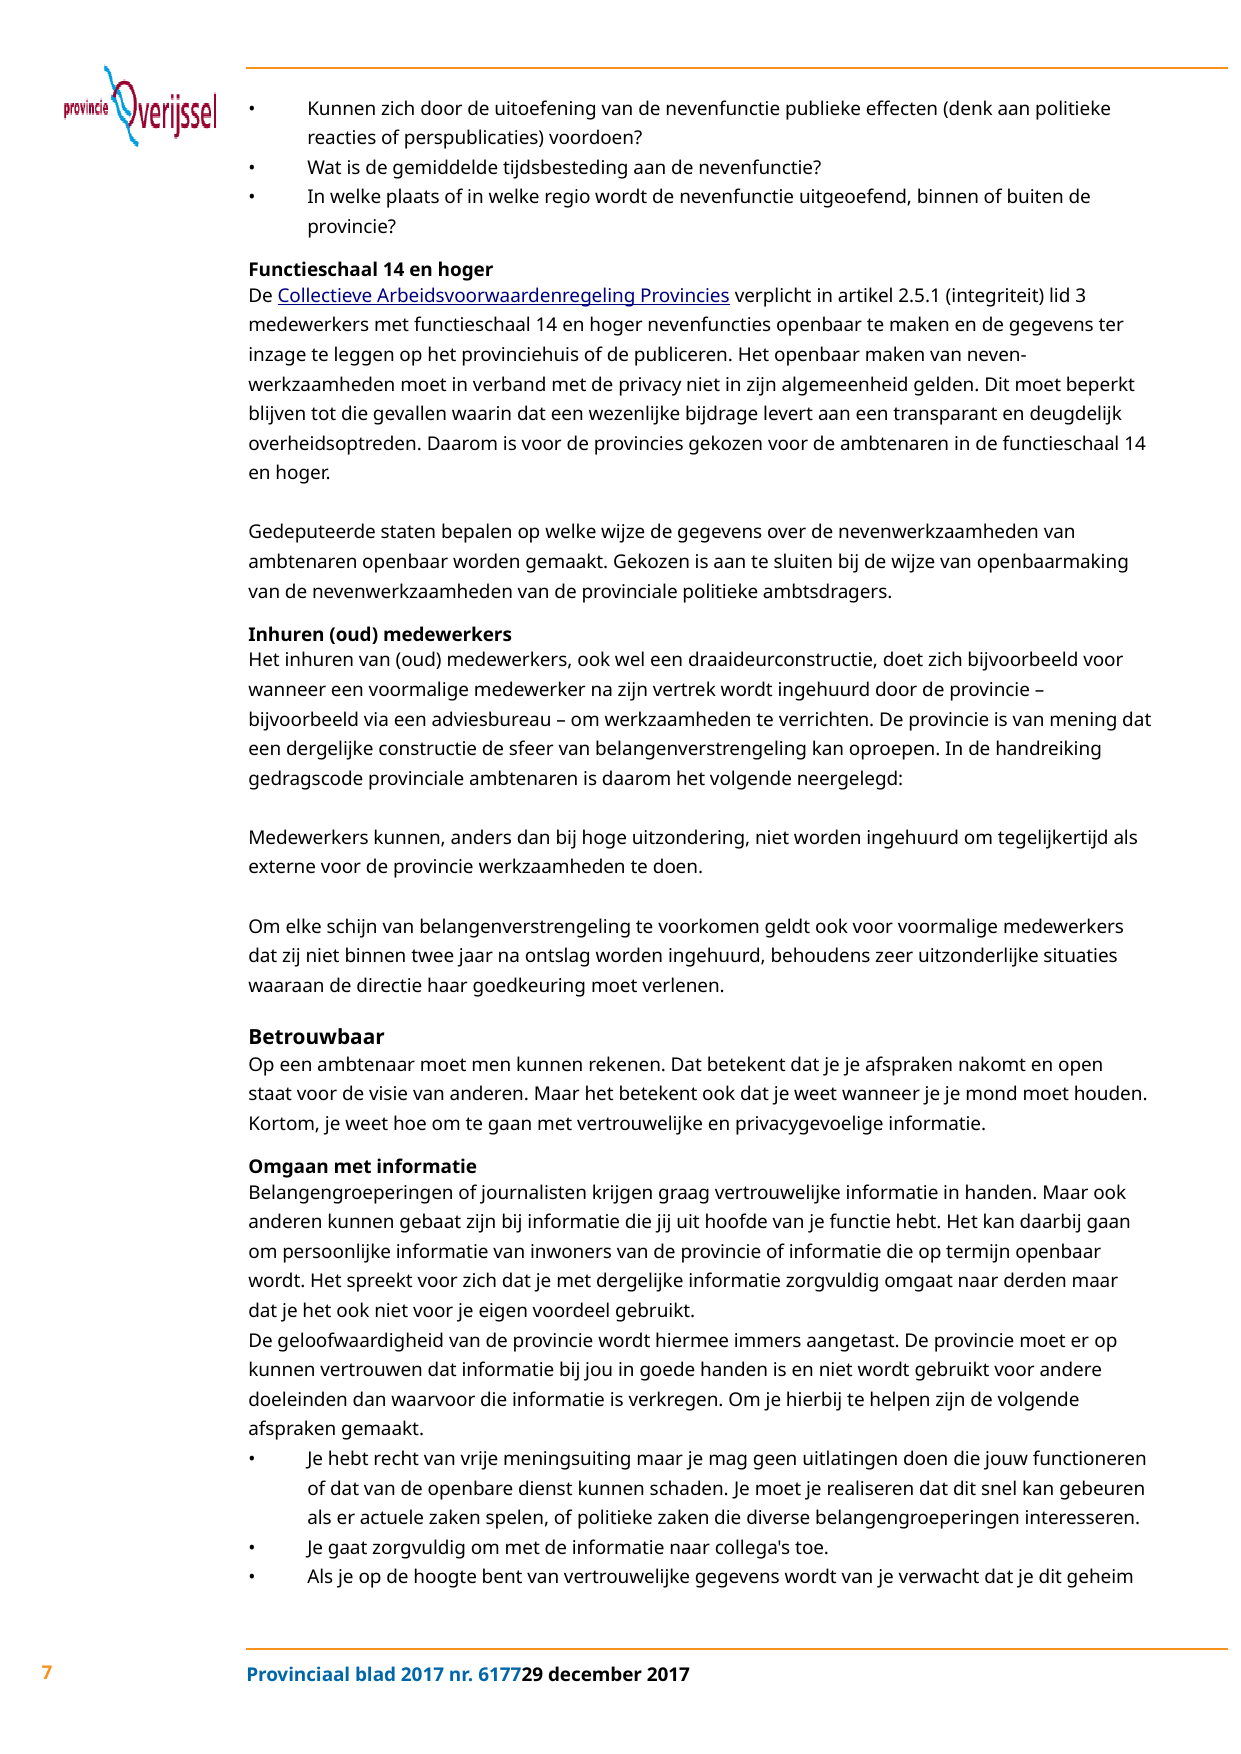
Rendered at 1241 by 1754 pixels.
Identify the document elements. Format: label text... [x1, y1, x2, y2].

text Het inhuren van (oud) medewerkers, ook wel een draaideurconstructie, doet zich bijvoorbeeld voor wanneer een voormalige medewerker na zijn vertrek wordt ingehuurd door de provincie – bijvoorbeeld via een adviesbureau – om werkzaamheden te verrichten. De provincie is van mening dat een dergelijke constructie de sfeer van belangenverstrengeling kan oproepen. In de handreiking gedragscode provinciale ambtenaren is daarom het volgende neergelegd: [248, 647, 1152, 791]
text Medewerkers kunnen, anders dan bij hoge uitzondering, niet worden ingehuurd om tegelijkertijd als externe voor de provincie werkzaamheden te doen. [248, 824, 1152, 879]
list Je gaat zorgvuldig om met de informatie naar collega's toe. [248, 1534, 1152, 1560]
list Als je op de hoogte bent van vertrouwelijke gegevens wordt van je verwacht dat je dit geheim [248, 1563, 1152, 1589]
text Gedeputeerde staten bepalen op welke wijze de gegevens over de nevenwerkzaamheden van ambtenaren openbaar worden gemaakt. Gekozen is aan te sluiten bij de wijze van openbaarmaking van de nevenwerkzaamheden van de provinciale politieke ambtsdragers. [248, 519, 1152, 603]
list In welke plaats of in welke regio wordt de nevenfunctie uitgeoefend, binnen of buiten de provincie? [248, 183, 1152, 239]
list Je hebt recht van vrije meningsuiting maar je mag geen uitlatingen doen die jouw functioneren of dat van de openbare dienst kunnen schaden. Je moet je realiseren dat dit snel kan gebeuren als er actuele zaken spelen, of politieke zaken die diverse belangengroeperingen interesseren. [248, 1445, 1152, 1530]
text Inhuren (oud) medewerkers [248, 621, 1152, 647]
text Functieschaal 14 en hoger [248, 256, 1152, 282]
text De Collectieve Arbeidsvoorwaardenregeling Provincies verplicht in artikel 2.5.1 (integriteit) lid 3 medewerkers met functieschaal 14 en hoger nevenfuncties openbaar te maken en de gegevens ter inzage te leggen op het provinciehuis of de publiceren. Het openbaar maken van neven-werkzaamheden moet in verband met de privacy niet in zijn algemeenheid gelden. Dit moet beperkt blijven tot die gevallen waarin dat een wezenlijke bijdrage levert aan een transparant en deugdelijk overheidsoptreden. Daarom is voor de provincies gekozen voor de ambtenaren in de functieschaal 14 en hoger. [248, 282, 1152, 485]
text Omgaan met informatie [248, 1153, 1152, 1179]
text Betrouwbaar [248, 1022, 1152, 1051]
picture [41, 47, 231, 172]
text Belangengroeperingen of journalisten krijgen graag vertrouwelijke informatie in handen. Maar ook anderen kunnen gebaat zijn bij informatie die jij uit hoofde van je functie hebt. Het kan daarbij gaan om persoonlijke informatie van inwoners van de provincie of informatie die op termijn openbaar wordt. Het spreekt voor zich dat je met dergelijke informatie zorgvuldig omgaat naar derden maar dat je het ook niet voor je eigen voordeel gebruikt. [248, 1179, 1152, 1323]
list Kunnen zich door de uitoefening van de nevenfunctie publieke effecten (denk aan politieke reacties of perspublicaties) voordoen? [248, 95, 1152, 150]
text Om elke schijn van belangenverstrengeling te voorkomen geldt ook voor voormalige medewerkers dat zij niet binnen twee jaar na ontslag worden ingehuurd, behoudens zeer uitzonderlijke situaties waaraan de directie haar goedkeuring moet verlenen. [248, 913, 1152, 998]
list Wat is de gemiddelde tijdsbesteding aan de nevenfunctie? [248, 154, 1152, 180]
text Op een ambtenaar moet men kunnen rekenen. Dat betekent dat je je afspraken nakomt en open staat voor de visie van anderen. Maar het betekent ook dat je weet wanneer je je mond moet houden. Kortom, je weet hoe om te gaan met vertrouwelijke en privacygevoelige informatie. [248, 1051, 1152, 1136]
text De geloofwaardigheid van de provincie wordt hiermee immers aangetast. De provincie moet er op kunnen vertrouwen dat informatie bij jou in goede handen is en niet wordt gebruikt voor andere doeleinden dan waarvoor die informatie is verkregen. Om je hierbij te helpen zijn de volgende afspraken gemaakt. [248, 1327, 1152, 1441]
